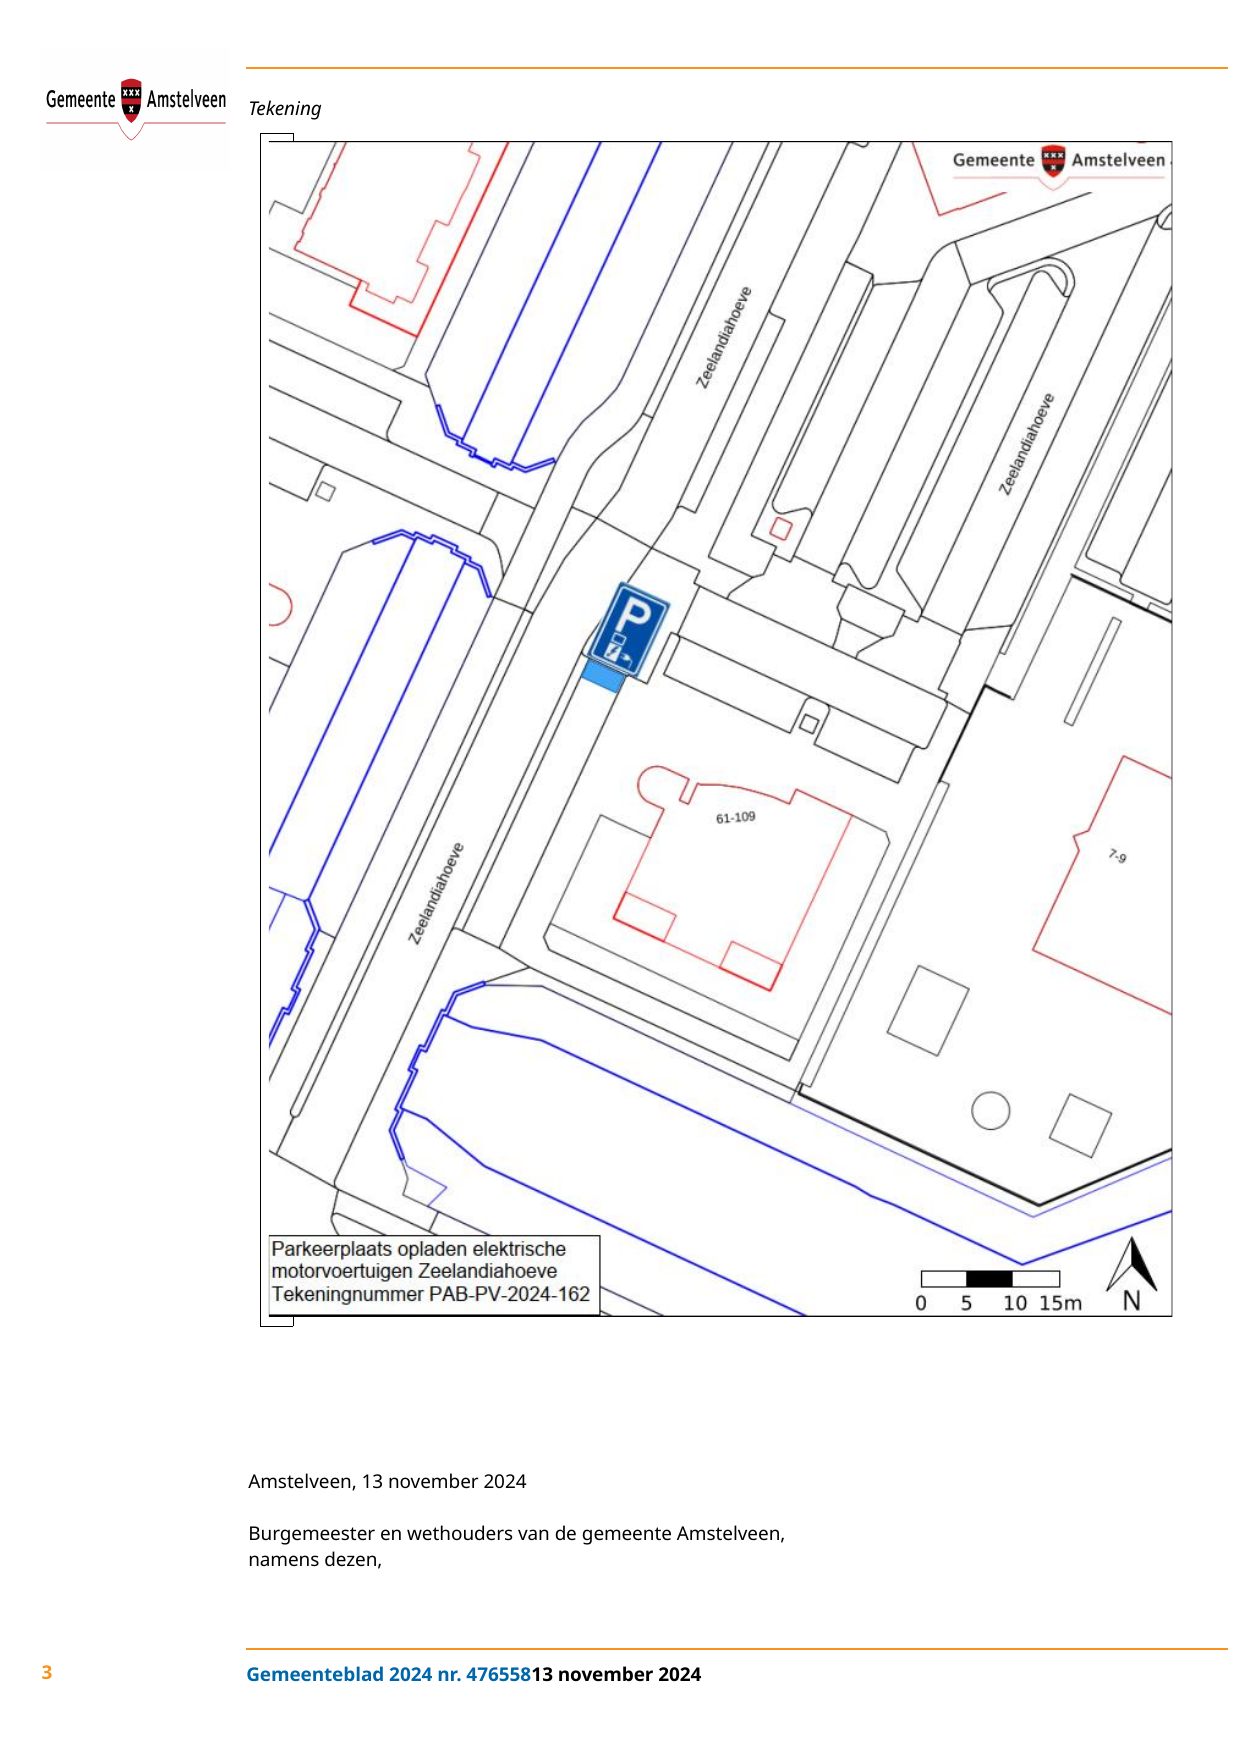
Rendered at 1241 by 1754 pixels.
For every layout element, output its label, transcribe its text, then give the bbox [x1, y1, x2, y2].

text Amstelveen, 13 november 2024 [248, 1468, 1152, 1494]
text namens dezen, [248, 1546, 1152, 1571]
text Tekening [248, 95, 1152, 121]
text Burgemeester en wethouders van de gemeente Amstelveen, [248, 1520, 1152, 1546]
picture [268, 141, 1173, 1317]
picture [41, 47, 231, 172]
